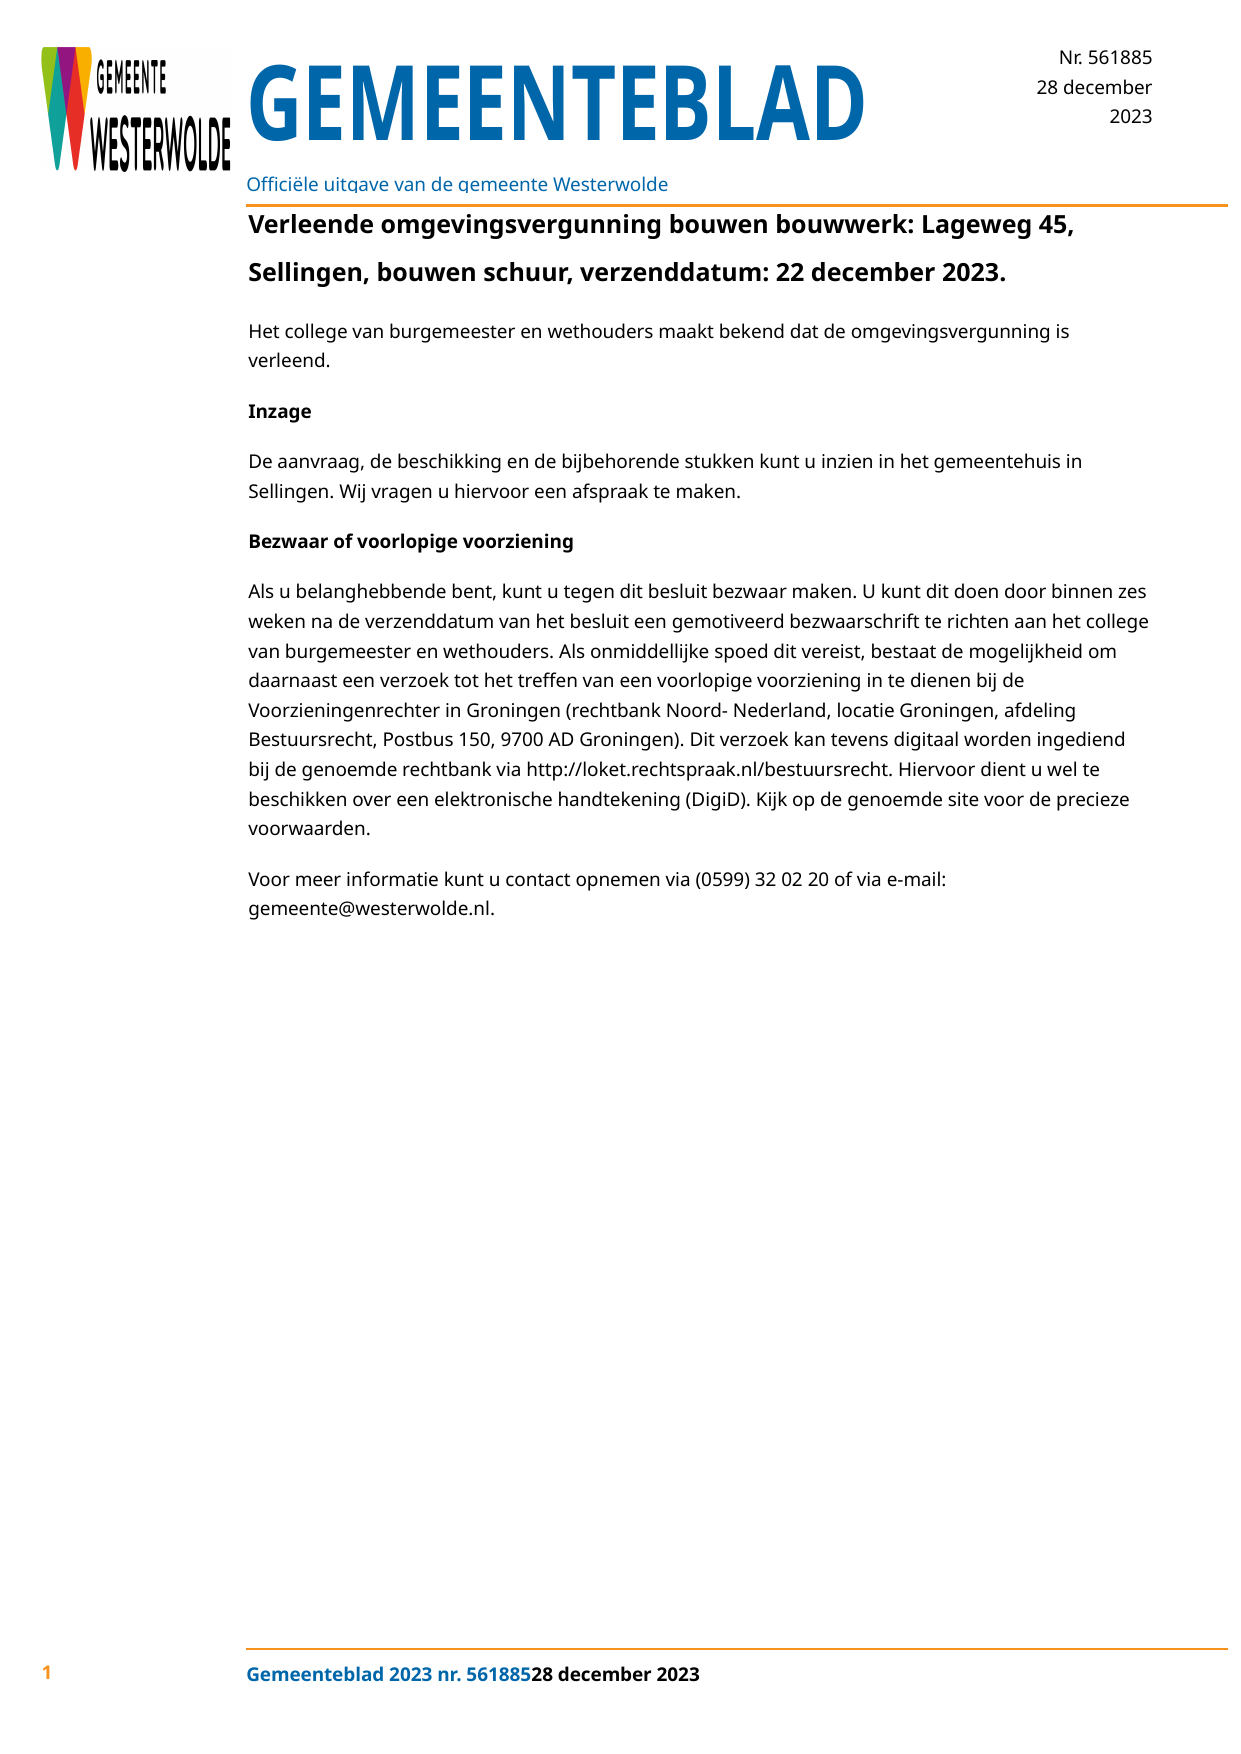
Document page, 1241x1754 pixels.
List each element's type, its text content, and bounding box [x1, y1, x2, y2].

text Het college van burgemeester en wethouders maakt bekend dat de omgevingsvergunning is verleend. [248, 318, 1152, 373]
picture [41, 47, 231, 172]
text De aanvraag, de beschikking en de bijbehorende stukken kunt u inzien in het gemeentehuis in Sellingen. Wij vragen u hiervoor een afspraak te maken. [248, 448, 1152, 504]
text Bezwaar of voorlopige voorziening [248, 528, 1152, 554]
text Voor meer informatie kunt u contact opnemen via (0599) 32 02 20 of via e-mail: gemeente@westerwolde.nl. [248, 866, 1152, 921]
text Verleende omgevingsvergunning bouwen bouwwerk: Lageweg 45, Sellingen, bouwen schuur, verzenddatum: 22 december 2023. [248, 207, 1152, 288]
text Als u belanghebbende bent, kunt u tegen dit besluit bezwaar maken. U kunt dit doen door binnen zes weken na de verzenddatum van het besluit een gemotiveerd bezwaarschrift te richten aan het college van burgemeester en wethouders. Als onmiddellijke spoed dit vereist, bestaat de mogelijkheid om daarnaast een verzoek tot het treffen van een voorlopige voorziening in te dienen bij de Voorzieningenrechter in Groningen (rechtbank Noord- Nederland, locatie Groningen, afdeling Bestuursrecht, Postbus 150, 9700 AD Groningen). Dit verzoek kan tevens digitaal worden ingediend bij de genoemde rechtbank via http://loket.rechtspraak.nl/bestuursrecht. Hiervoor dient u wel te beschikken over een elektronische handtekening (DigiD). Kijk op de genoemde site voor de precieze voorwaarden. [248, 579, 1152, 841]
text Inzage [248, 398, 1152, 424]
